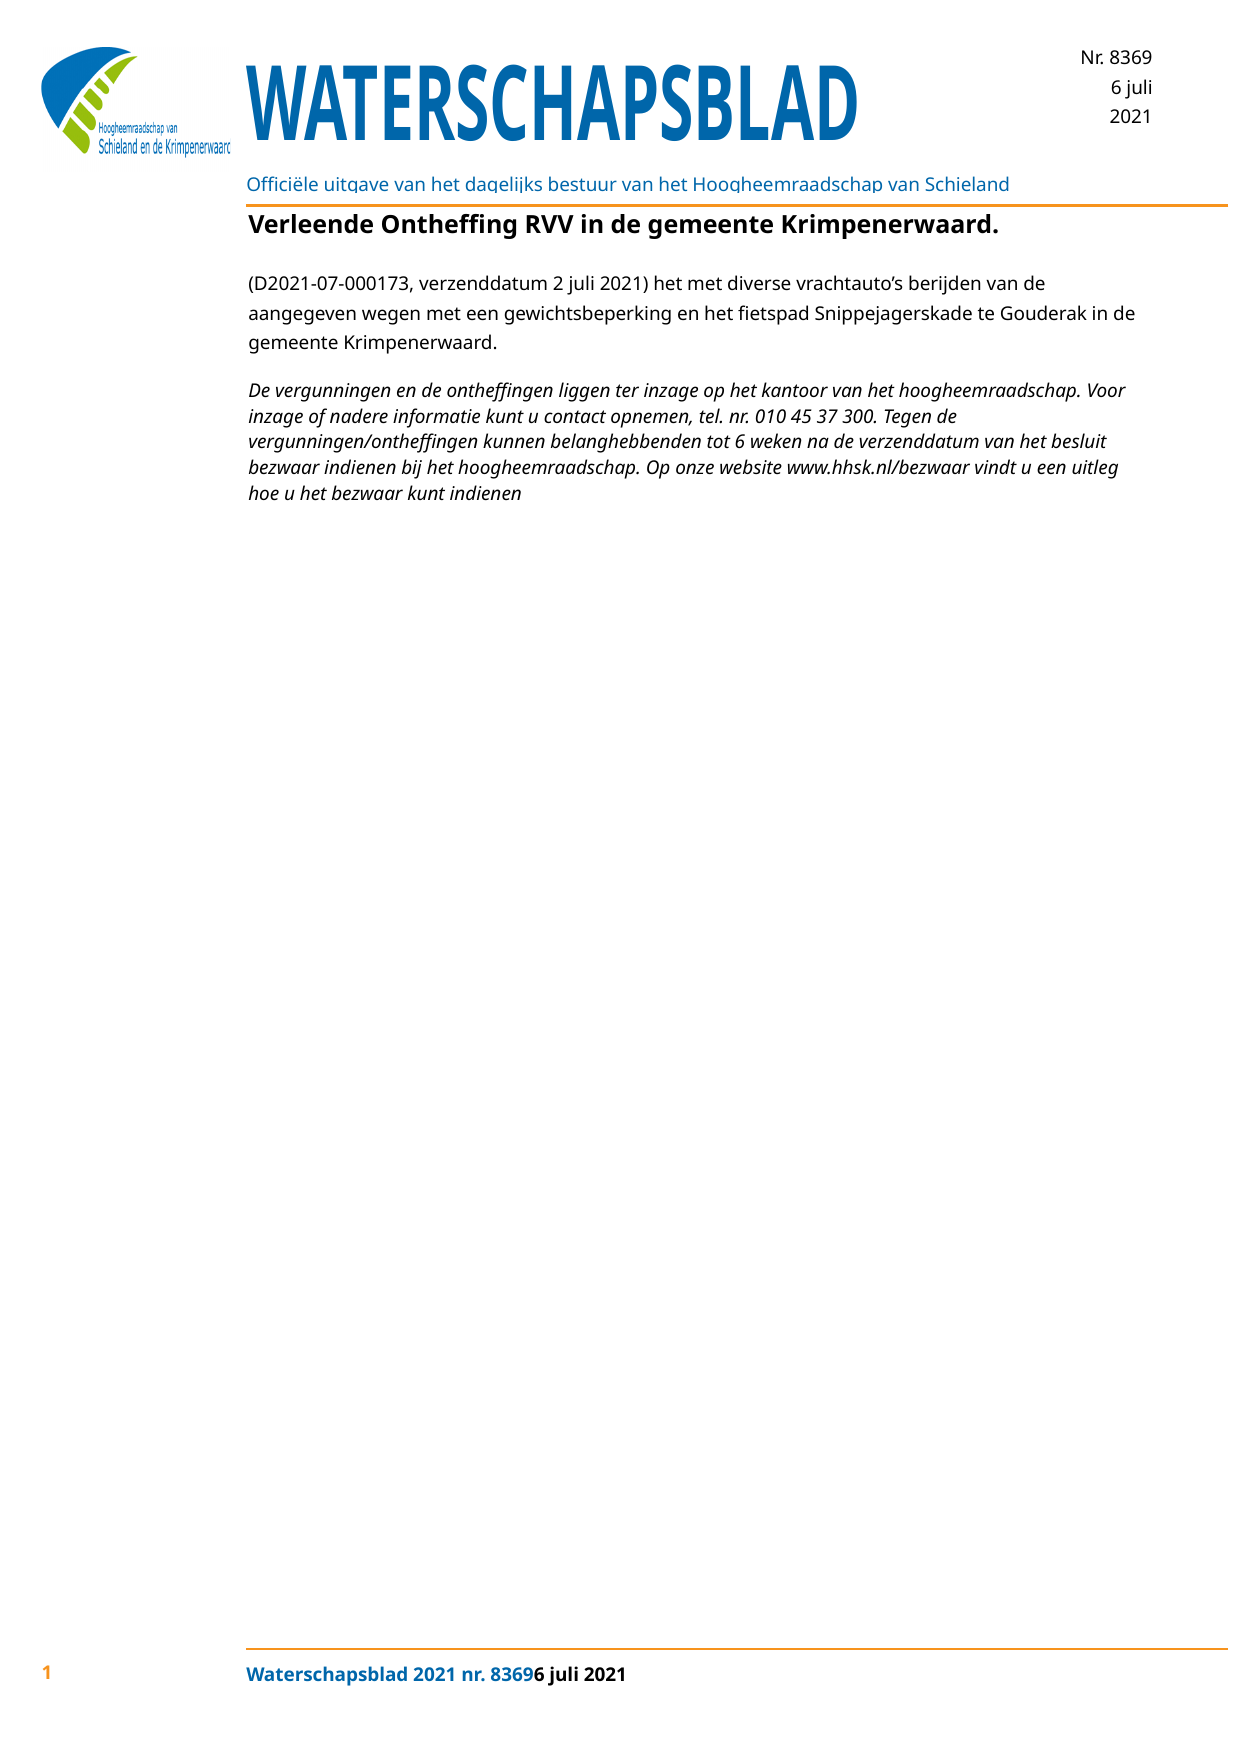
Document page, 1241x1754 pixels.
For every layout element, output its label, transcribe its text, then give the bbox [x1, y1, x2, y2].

text De vergunningen en de ontheffingen liggen ter inzage op het kantoor van het hoogheemraadschap. Voor inzage of nadere informatie kunt u contact opnemen, tel. nr. 010 45 37 300. Tegen de vergunningen/ontheffingen kunnen belanghebbenden tot 6 weken na de verzenddatum van het besluit bezwaar indienen bij het hoogheemraadschap. Op onze website www.hhsk.nl/bezwaar vindt u een uitleg hoe u het bezwaar kunt indienen [248, 377, 1152, 506]
text (D2021-07-000173, verzenddatum 2 juli 2021) het met diverse vrachtauto’s berijden van de aangegeven wegen met een gewichtsbeperking en het fietspad Snippejagerskade te Gouderak in de gemeente Krimpenerwaard. [248, 270, 1152, 355]
text Verleende Ontheffing RVV in de gemeente Krimpenerwaard. [248, 207, 1152, 241]
picture [41, 47, 231, 172]
